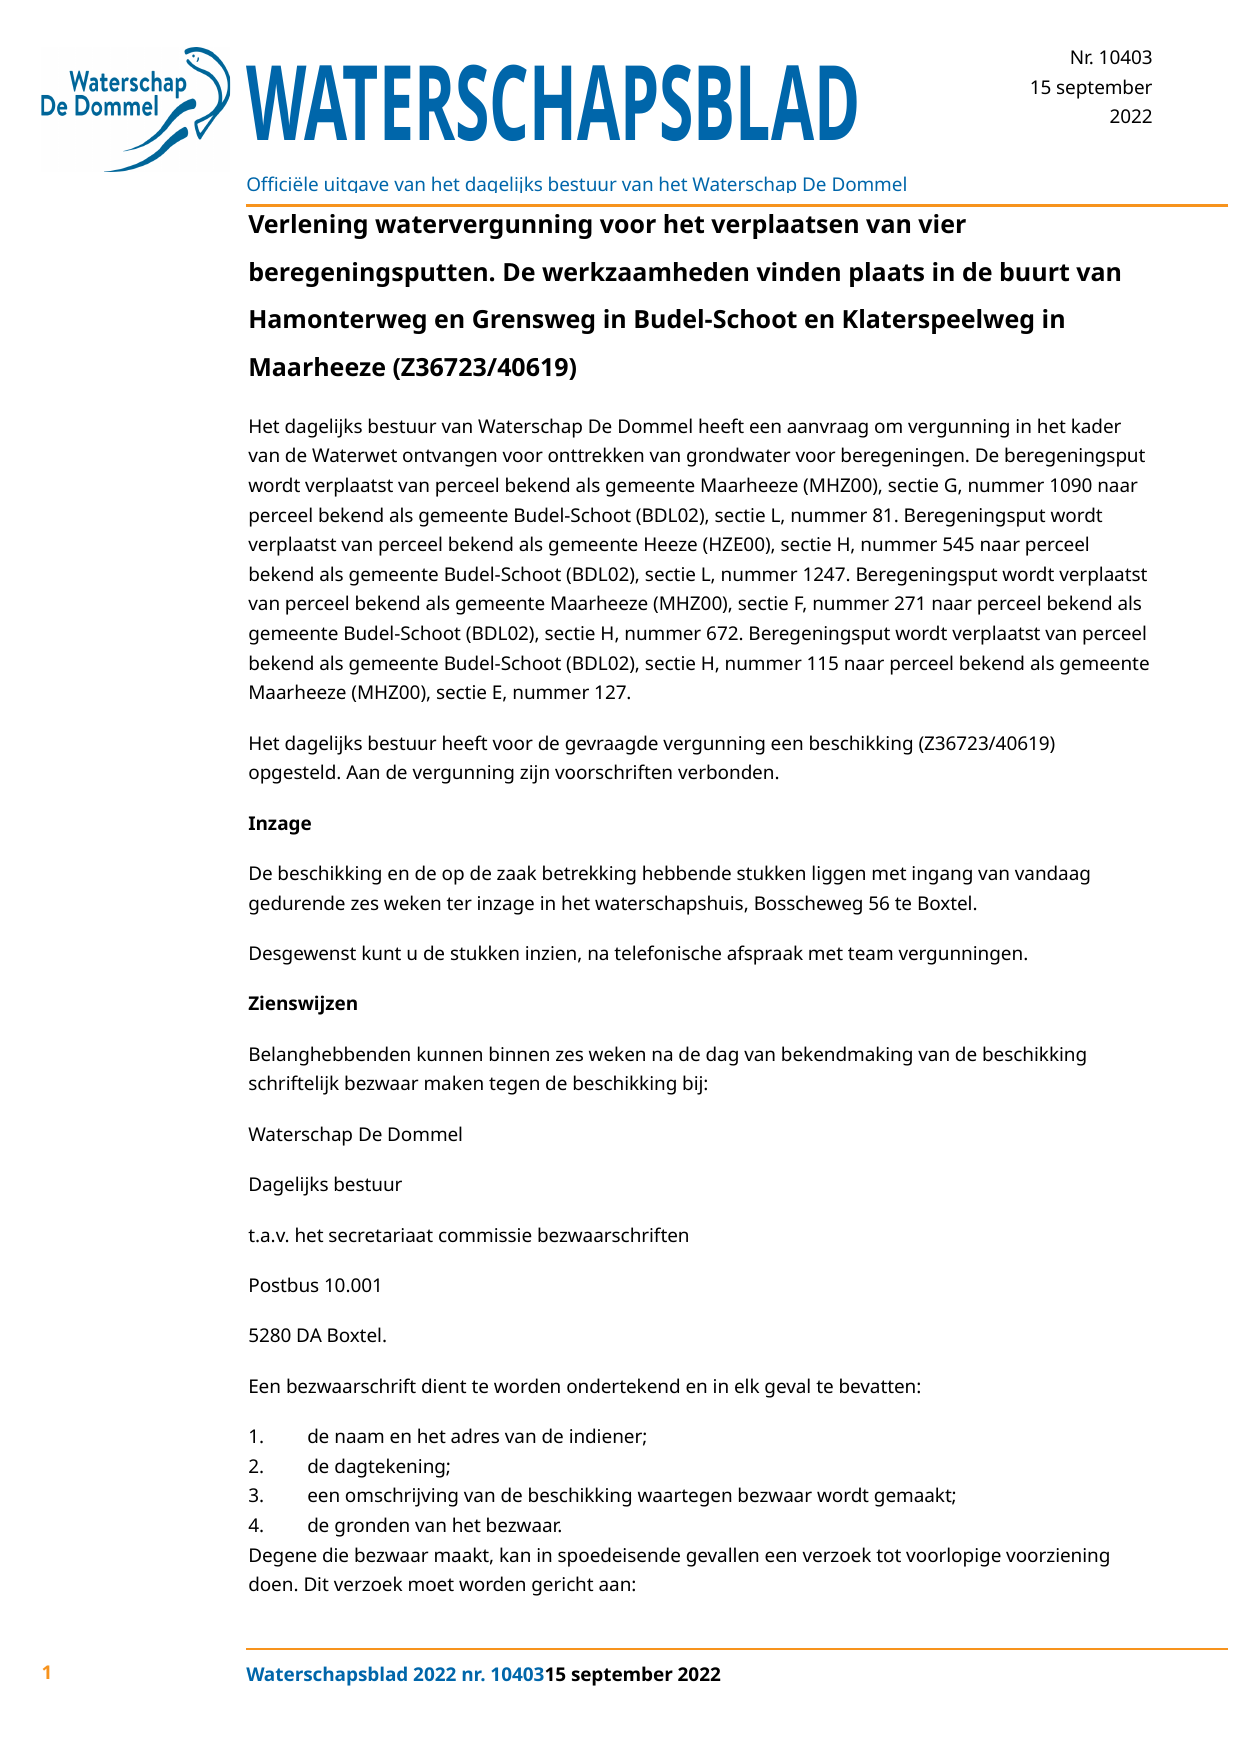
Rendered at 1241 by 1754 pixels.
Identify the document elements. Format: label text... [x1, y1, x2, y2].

list een omschrijving van de beschikking waartegen bezwaar wordt gemaakt; [248, 1483, 1152, 1508]
text Desgewenst kunt u de stukken inzien, na telefonische afspraak met team vergunningen. [248, 940, 1152, 966]
text Belanghebbenden kunnen binnen zes weken na de dag van bekendmaking van de beschikking schriftelijk bezwaar maken tegen de beschikking bij: [248, 1041, 1152, 1096]
text Degene die bezwaar maakt, kan in spoedeisende gevallen een verzoek tot voorlopige voorziening doen. Dit verzoek moet worden gericht aan: [248, 1542, 1152, 1597]
list de gronden van het bezwaar. [248, 1512, 1152, 1538]
text De beschikking en de op de zaak betrekking hebbende stukken liggen met ingang van vandaag gedurende zes weken ter inzage in het waterschapshuis, Bosscheweg 56 te Boxtel. [248, 860, 1152, 916]
text Verlening watervergunning voor het verplaatsen van vier beregeningsputten. De werkzaamheden vinden plaats in de buurt van Hamonterweg en Grensweg in Budel-Schoot en Klaterspeelweg in Maarheeze (Z36723/40619) [248, 207, 1152, 384]
text t.a.v. het secretariaat commissie bezwaarschriften [248, 1222, 1152, 1248]
text Inzage [248, 810, 1152, 836]
picture [198, 118, 210, 131]
text Postbus 10.001 [248, 1272, 1152, 1298]
text Een bezwaarschrift dient te worden ondertekend en in elk geval te bevatten: [248, 1373, 1152, 1399]
list de dagtekening; [248, 1453, 1152, 1479]
text Zienswijzen [248, 991, 1152, 1016]
text Het dagelijks bestuur heeft voor de gevraagde vergunning een beschikking (Z36723/40619) opgesteld. Aan de vergunning zijn voorschriften verbonden. [248, 730, 1152, 785]
picture [45, 99, 51, 111]
text Dagelijks bestuur [248, 1171, 1152, 1197]
list de naam en het adres van de indiener; [248, 1423, 1152, 1449]
picture [41, 47, 231, 172]
text 5280 DA Boxtel. [248, 1323, 1152, 1348]
picture [204, 47, 231, 76]
text Waterschap De Dommel [248, 1121, 1152, 1147]
text Het dagelijks bestuur van Waterschap De Dommel heeft een aanvraag om vergunning in het kader van de Waterwet ontvangen voor onttrekken van grondwater voor beregeningen. De beregeningsput wordt verplaatst van perceel bekend als gemeente Maarheeze (MHZ00), sectie G, nummer 1090 naar perceel bekend als gemeente Budel-Schoot (BDL02), sectie L, nummer 81. Beregeningsput wordt verplaatst van perceel bekend als gemeente Heeze (HZE00), sectie H, nummer 545 naar perceel bekend als gemeente Budel-Schoot (BDL02), sectie L, nummer 1247. Beregeningsput wordt verplaatst van perceel bekend als gemeente Maarheeze (MHZ00), sectie F, nummer 271 naar perceel bekend als gemeente Budel-Schoot (BDL02), sectie H, nummer 672. Beregeningsput wordt verplaatst van perceel bekend als gemeente Budel-Schoot (BDL02), sectie H, nummer 115 naar perceel bekend als gemeente Maarheeze (MHZ00), sectie E, nummer 127. [248, 413, 1152, 705]
